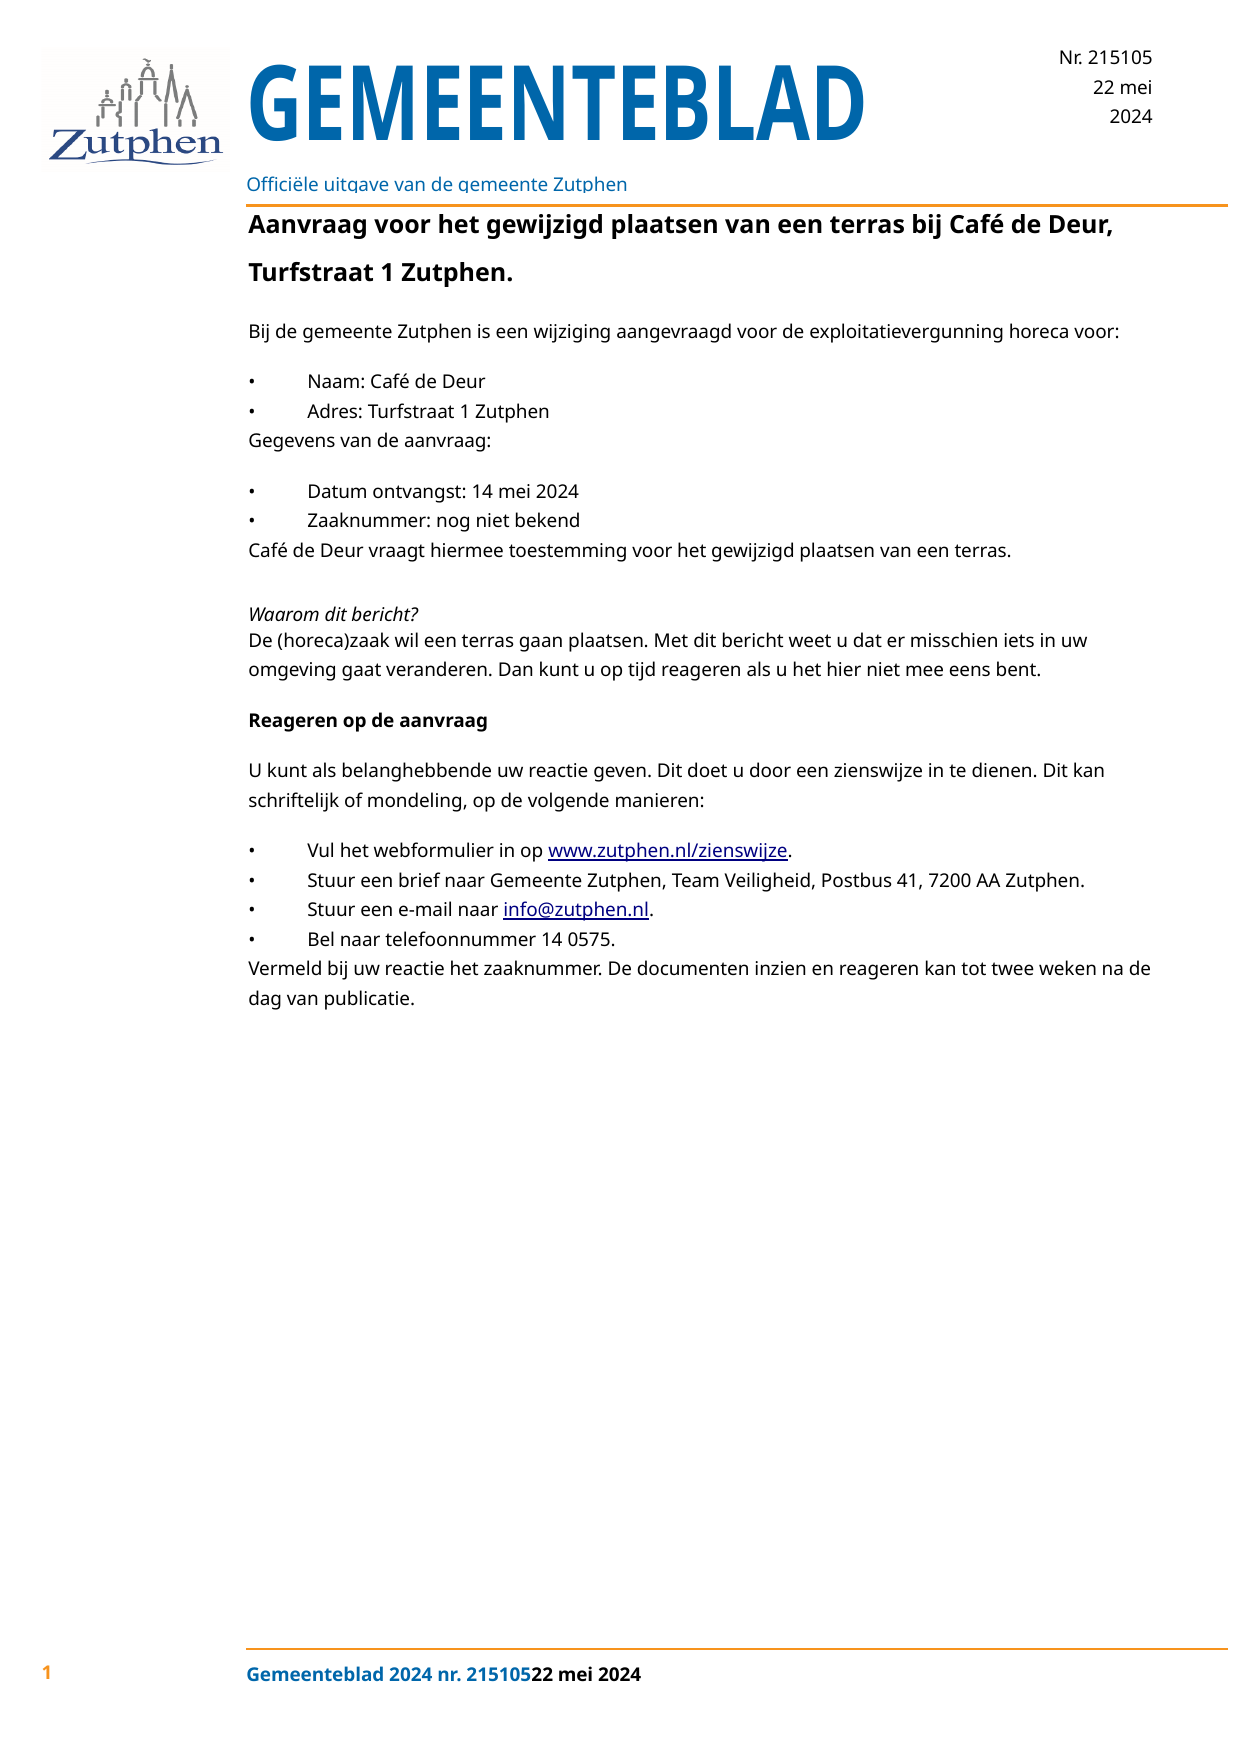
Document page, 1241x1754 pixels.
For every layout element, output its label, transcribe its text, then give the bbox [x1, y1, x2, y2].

list Stuur een e-mail naar info@zutphen.nl. [248, 896, 1152, 922]
text Café de Deur vraagt hiermee toestemming voor het gewijzigd plaatsen van een terras. [248, 537, 1152, 563]
text Waarom dit bericht? [248, 601, 1152, 627]
list Vul het webformulier in op www.zutphen.nl/zienswijze. [248, 837, 1152, 863]
text Vermeld bij uw reactie het zaaknummer. De documenten inzien en reageren kan tot twee weken na de dag van publicatie. [248, 956, 1152, 1011]
list Stuur een brief naar Gemeente Zutphen, Team Veiligheid, Postbus 41, 7200 AA Zutphen. [248, 867, 1152, 892]
list Naam: Café de Deur [248, 368, 1152, 394]
list Adres: Turfstraat 1 Zutphen [248, 398, 1152, 424]
text Aanvraag voor het gewijzigd plaatsen van een terras bij Café de Deur, Turfstraat 1 Zutphen. [248, 207, 1152, 288]
text Bij de gemeente Zutphen is een wijziging aangevraagd voor de exploitatievergunning horeca voor: [248, 318, 1152, 344]
picture [41, 47, 231, 172]
list Datum ontvangst: 14 mei 2024 [248, 478, 1152, 504]
list Bel naar telefoonnummer 14 0575. [248, 926, 1152, 952]
text Gegevens van de aanvraag: [248, 427, 1152, 453]
list Zaaknummer: nog niet bekend [248, 507, 1152, 533]
text De (horeca)zaak wil een terras gaan plaatsen. Met dit bericht weet u dat er misschien iets in uw omgeving gaat veranderen. Dan kunt u op tijd reageren als u het hier niet mee eens bent. [248, 627, 1152, 682]
text Reageren op de aanvraag [248, 707, 1152, 732]
text U kunt als belanghebbende uw reactie geven. Dit doet u door een zienswijze in te dienen. Dit kan schriftelijk of mondeling, op de volgende manieren: [248, 757, 1152, 812]
